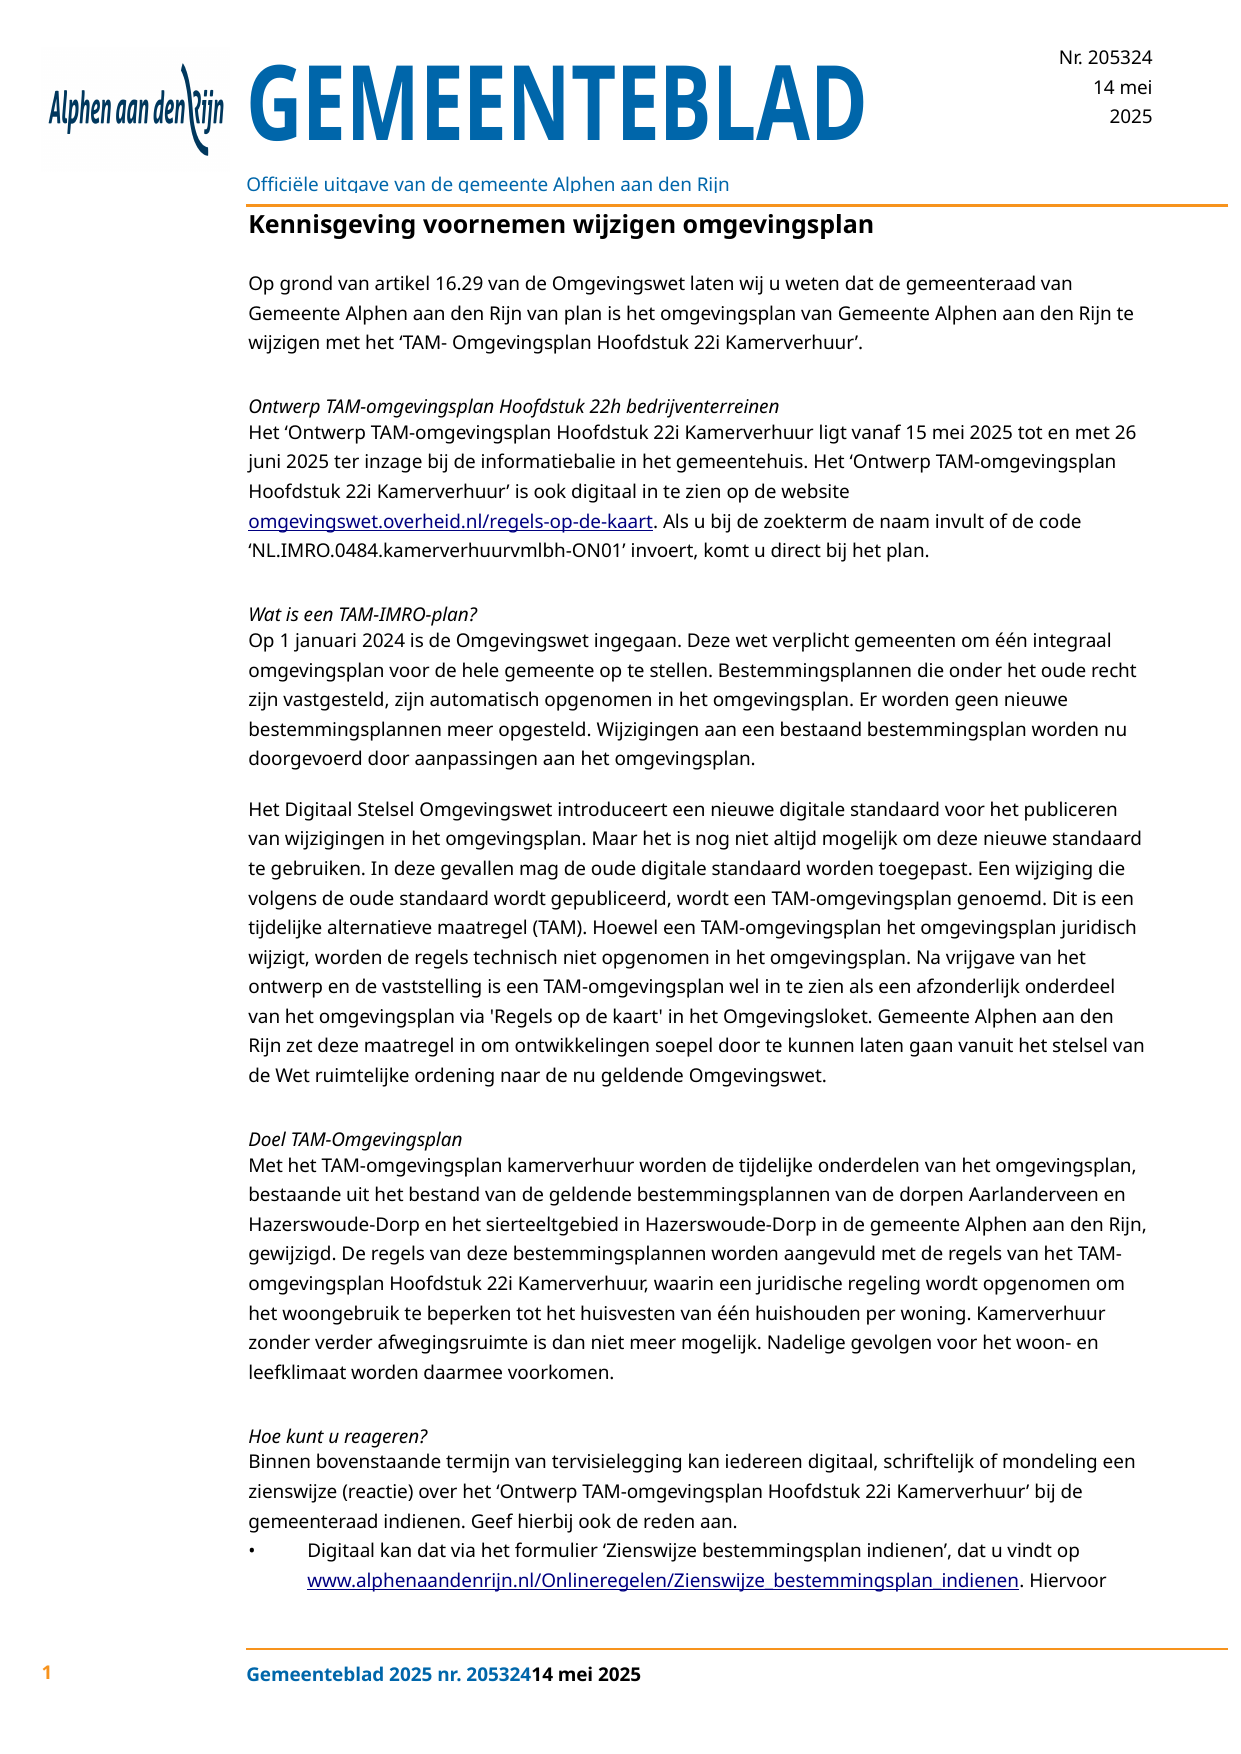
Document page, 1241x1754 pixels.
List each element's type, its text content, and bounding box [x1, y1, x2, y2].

text Het ‘Ontwerp TAM-omgevingsplan Hoofdstuk 22i Kamerverhuur ligt vanaf 15 mei 2025 tot en met 26 juni 2025 ter inzage bij de informatiebalie in het gemeentehuis. Het ‘Ontwerp TAM-omgevingsplan Hoofdstuk 22i Kamerverhuur’ is ook digitaal in te zien op de website omgevingswet.overheid.nl/regels-op-de-kaart. Als u bij de zoekterm de naam invult of de code ‘NL.IMRO.0484.kamerverhuurvmlbh-ON01’ invoert, komt u direct bij het plan. [248, 419, 1152, 563]
text Op 1 januari 2024 is de Omgevingswet ingegaan. Deze wet verplicht gemeenten om één integraal omgevingsplan voor de hele gemeente op te stellen. Bestemmingsplannen die onder het oude recht zijn vastgesteld, zijn automatisch opgenomen in het omgevingsplan. Er worden geen nieuwe bestemmingsplannen meer opgesteld. Wijzigingen aan een bestaand bestemmingsplan worden nu doorgevoerd door aanpassingen aan het omgevingsplan. [248, 627, 1152, 771]
text Met het TAM-omgevingsplan kamerverhuur worden de tijdelijke onderdelen van het omgevingsplan, bestaande uit het bestand van de geldende bestemmingsplannen van de dorpen Aarlanderveen en Hazerswoude-Dorp en het sierteeltgebied in Hazerswoude-Dorp in de gemeente Alphen aan den Rijn, gewijzigd. De regels van deze bestemmingsplannen worden aangevuld met de regels van het TAM-omgevingsplan Hoofdstuk 22i Kamerverhuur, waarin een juridische regeling wordt opgenomen om het woongebruik te beperken tot het huisvesten van één huishouden per woning. Kamerverhuur zonder verder afwegingsruimte is dan niet meer mogelijk. Nadelige gevolgen voor het woon- en leefklimaat worden daarmee voorkomen. [248, 1152, 1152, 1385]
text Wat is een TAM-IMRO-plan? [248, 601, 1152, 627]
text Op grond van artikel 16.29 van de Omgevingswet laten wij u weten dat de gemeenteraad van Gemeente Alphen aan den Rijn van plan is het omgevingsplan van Gemeente Alphen aan den Rijn te wijzigen met het ‘TAM- Omgevingsplan Hoofdstuk 22i Kamerverhuur’. [248, 270, 1152, 355]
picture [41, 47, 231, 172]
text Binnen bovenstaande termijn van tervisielegging kan iedereen digitaal, schriftelijk of mondeling een zienswijze (reactie) over het ‘Ontwerp TAM-omgevingsplan Hoofdstuk 22i Kamerverhuur’ bij de gemeenteraad indienen. Geef hierbij ook de reden aan. [248, 1449, 1152, 1533]
text Doel TAM-Omgevingsplan [248, 1126, 1152, 1152]
list Digitaal kan dat via het formulier ‘Zienswijze bestemmingsplan indienen’, dat u vindt op www.alphenaandenrijn.nl/Onlineregelen/Zienswijze_bestemmingsplan_indienen. Hiervoor [248, 1537, 1152, 1593]
text Het Digitaal Stelsel Omgevingswet introduceert een nieuwe digitale standaard voor het publiceren van wijzigingen in het omgevingsplan. Maar het is nog niet altijd mogelijk om deze nieuwe standaard te gebruiken. In deze gevallen mag de oude digitale standaard worden toegepast. Een wijziging die volgens de oude standaard wordt gepubliceerd, wordt een TAM-omgevingsplan genoemd. Dit is een tijdelijke alternatieve maatregel (TAM). Hoewel een TAM-omgevingsplan het omgevingsplan juridisch wijzigt, worden de regels technisch niet opgenomen in het omgevingsplan. Na vrijgave van het ontwerp en de vaststelling is een TAM-omgevingsplan wel in te zien als een afzonderlijk onderdeel van het omgevingsplan via 'Regels op de kaart' in het Omgevingsloket. Gemeente Alphen aan den Rijn zet deze maatregel in om ontwikkelingen soepel door te kunnen laten gaan vanuit het stelsel van de Wet ruimtelijke ordening naar de nu geldende Omgevingswet. [248, 796, 1152, 1088]
text Hoe kunt u reageren? [248, 1423, 1152, 1449]
text Kennisgeving voornemen wijzigen omgevingsplan [248, 207, 1152, 241]
text Ontwerp TAM-omgevingsplan Hoofdstuk 22h bedrijventerreinen [248, 393, 1152, 419]
